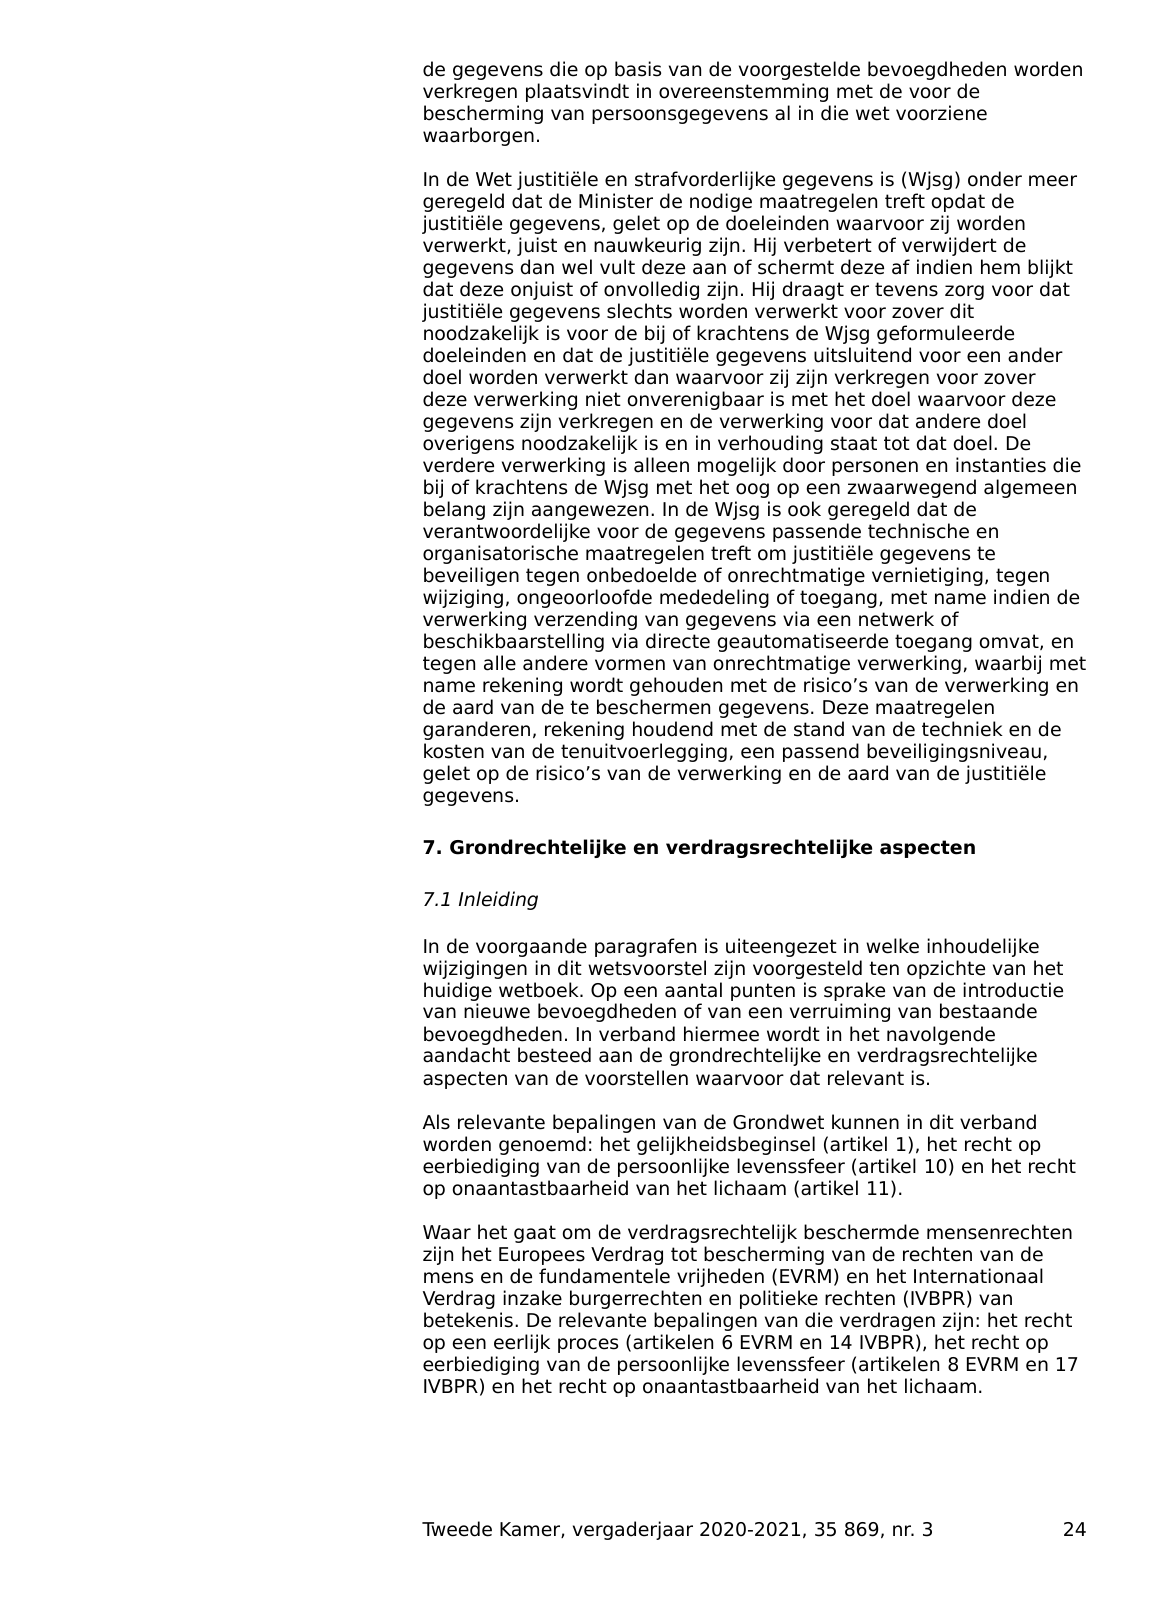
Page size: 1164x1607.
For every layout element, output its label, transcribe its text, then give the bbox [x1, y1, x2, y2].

text In de Wet justitiële en strafvorderlijke gegevens is (Wjsg) onder meer geregeld dat de Minister de nodige maatregelen treft opdat de justitiële gegevens, gelet op de doeleinden waarvoor zij worden verwerkt, juist en nauwkeurig zijn. Hij verbetert of verwijdert de gegevens dan wel vult deze aan of schermt deze af indien hem blijkt dat deze onjuist of onvolledig zijn. Hij draagt er tevens zorg voor dat justitiële gegevens slechts worden verwerkt voor zover dit noodzakelijk is voor de bij of krachtens de Wjsg geformuleerde doeleinden en dat de justitiële gegevens uitsluitend voor een ander doel worden verwerkt dan waarvoor zij zijn verkregen voor zover deze verwerking niet onverenigbaar is met het doel waarvoor deze gegevens zijn verkregen en de verwerking voor dat andere doel overigens noodzakelijk is en in verhouding staat tot dat doel. De verdere verwerking is alleen mogelijk door personen en instanties die bij of krachtens de Wjsg met het oog op een zwaarwegend algemeen belang zijn aangewezen. In de Wjsg is ook geregeld dat de verantwoordelijke voor de gegevens passende technische en organisatorische maatregelen treft om justitiële gegevens te beveiligen tegen onbedoelde of onrechtmatige vernietiging, tegen wijziging, ongeoorloofde mededeling of toegang, met name indien de verwerking verzending van gegevens via een netwerk of beschikbaarstelling via directe geautomatiseerde toegang omvat, en tegen alle andere vormen van onrechtmatige verwerking, waarbij met name rekening wordt gehouden met de risico’s van de verwerking en de aard van de te beschermen gegevens. Deze maatregelen garanderen, rekening houdend met de stand van de techniek en de kosten van de tenuitvoerlegging, een passend beveiligingsniveau, gelet op de risico’s van de verwerking en de aard van de justitiële gegevens. [422, 169, 1087, 807]
text Waar het gaat om de verdragsrechtelijk beschermde mensenrechten zijn het Europees Verdrag tot bescherming van de rechten van de mens en de fundamentele vrijheden (EVRM) en het Internationaal Verdrag inzake burgerrechten en politieke rechten (IVBPR) van betekenis. De relevante bepalingen van die verdragen zijn: het recht op een eerlijk proces (artikelen 6 EVRM en 14 IVBPR), het recht op eerbiediging van de persoonlijke levenssfeer (artikelen 8 EVRM en 17 IVBPR) en het recht op onaantastbaarheid van het lichaam. [422, 1222, 1087, 1397]
text Als relevante bepalingen van de Grondwet kunnen in dit verband worden genoemd: het gelijkheidsbeginsel (artikel 1), het recht op eerbiediging van de persoonlijke levenssfeer (artikel 10) en het recht op onaantastbaarheid van het lichaam (artikel 11). [422, 1112, 1087, 1199]
subtitle 7.1 Inleiding [422, 888, 1087, 911]
text In de voorgaande paragrafen is uiteengezet in welke inhoudelijke wijzigingen in dit wetsvoorstel zijn voorgesteld ten opzichte van het huidige wetboek. Op een aantal punten is sprake van de introductie van nieuwe bevoegdheden of van een verruiming van bestaande bevoegdheden. In verband hiermee wordt in het navolgende aandacht besteed aan de grondrechtelijke en verdragsrechtelijke aspecten van de voorstellen waarvoor dat relevant is. [422, 936, 1087, 1089]
text de gegevens die op basis van de voorgestelde bevoegdheden worden verkregen plaatsvindt in overeenstemming met de voor de bescherming van persoonsgegevens al in die wet voorziene waarborgen. [422, 59, 1087, 147]
subtitle 7. Grondrechtelijke en verdragsrechtelijke aspecten [422, 837, 1087, 858]
